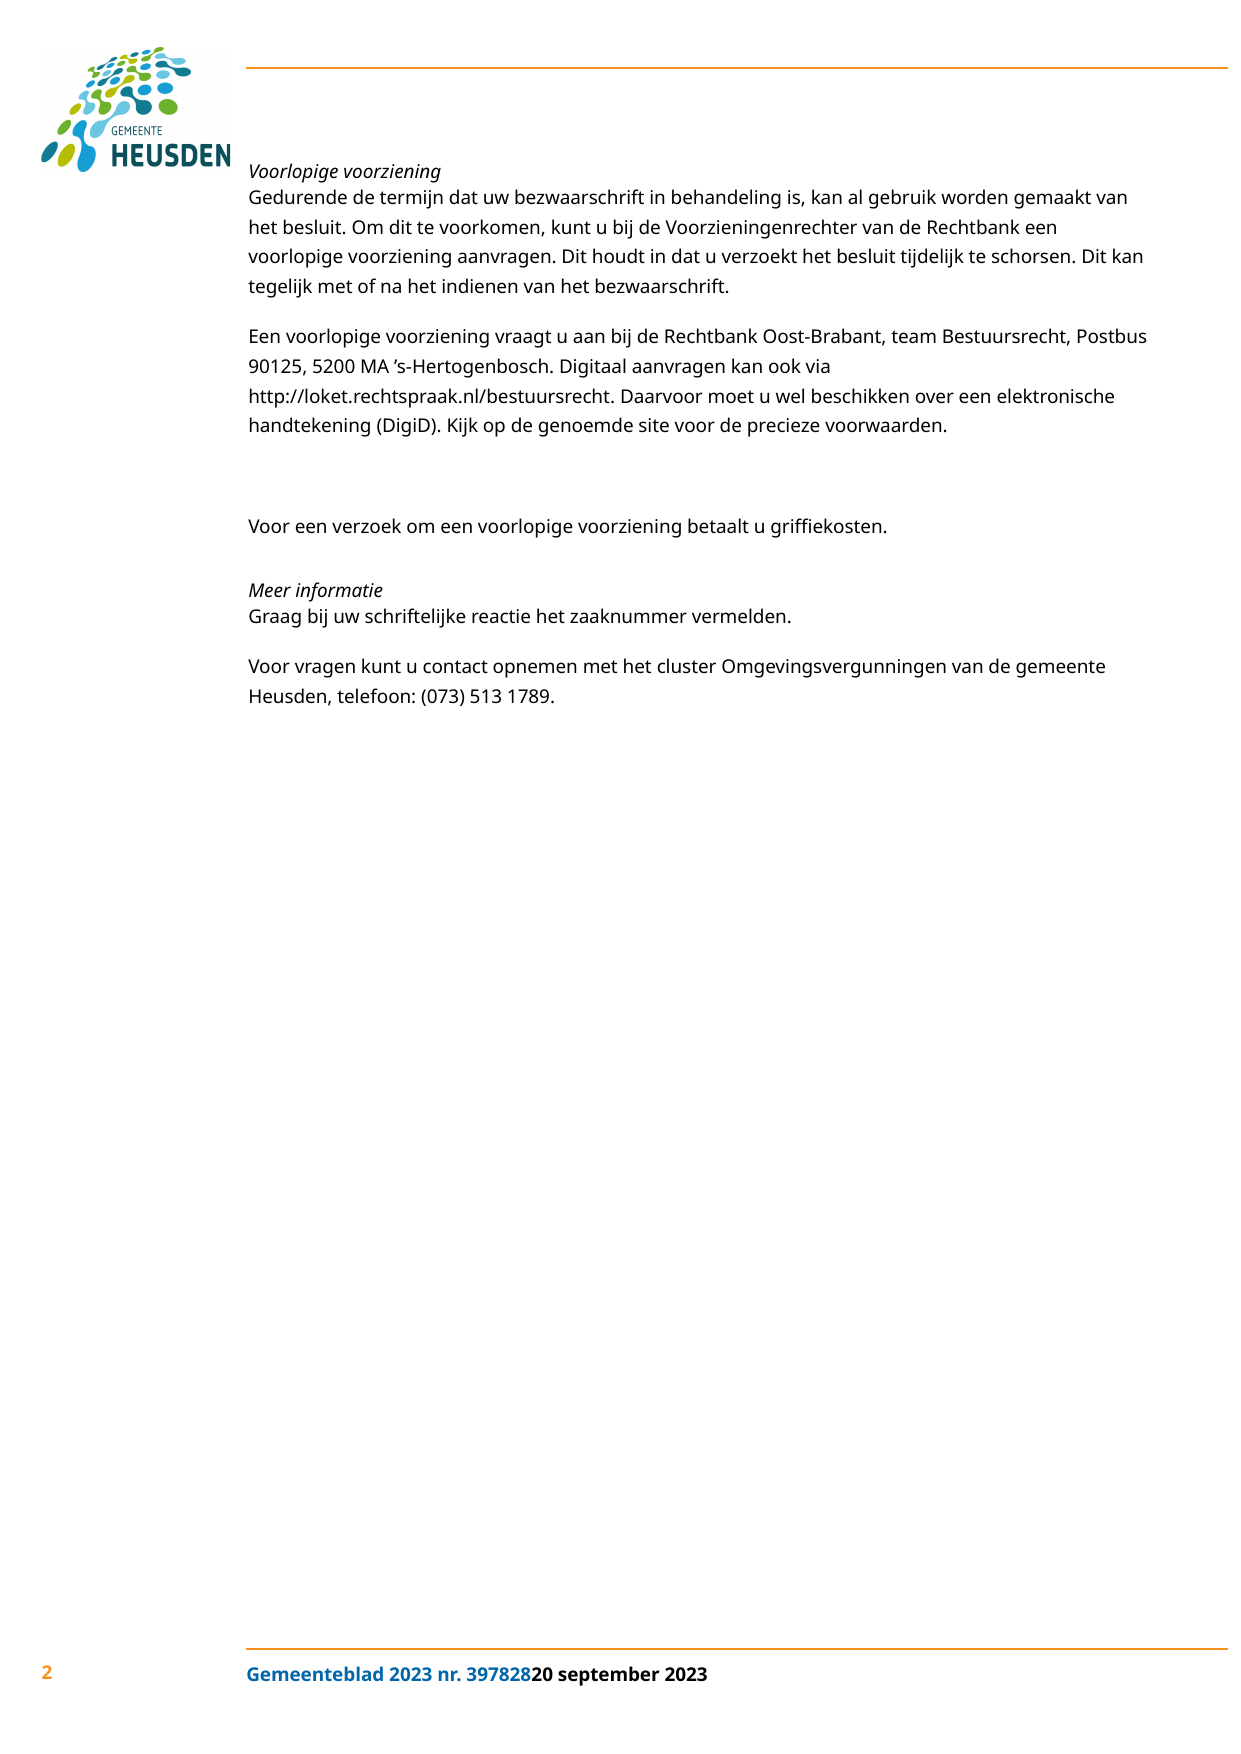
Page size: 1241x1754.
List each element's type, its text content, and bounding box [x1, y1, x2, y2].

text Graag bij uw schriftelijke reactie het zaaknummer vermelden. [248, 603, 1152, 629]
picture [41, 47, 231, 172]
text Voorlopige voorziening [248, 159, 1152, 184]
text Voor een verzoek om een voorlopige voorziening betaalt u griffiekosten. [248, 513, 1152, 539]
text Gedurende de termijn dat uw bezwaarschrift in behandeling is, kan al gebruik worden gemaakt van het besluit. Om dit te voorkomen, kunt u bij de Voorzieningenrechter van de Rechtbank een voorlopige voorziening aanvragen. Dit houdt in dat u verzoekt het besluit tijdelijk te schorsen. Dit kan tegelijk met of na het indienen van het bezwaarschrift. [248, 184, 1152, 299]
text Een voorlopige voorziening vraagt u aan bij de Rechtbank Oost-Brabant, team Bestuursrecht, Postbus 90125, 5200 MA ’s-Hertogenbosch. Digitaal aanvragen kan ook via http://loket.rechtspraak.nl/bestuursrecht. Daarvoor moet u wel beschikken over een elektronische handtekening (DigiD). Kijk op de genoemde site voor de precieze voorwaarden. [248, 324, 1152, 438]
text Meer informatie [248, 577, 1152, 603]
text Voor vragen kunt u contact opnemen met het cluster Omgevingsvergunningen van de gemeente Heusden, telefoon: (073) 513 1789. [248, 653, 1152, 709]
